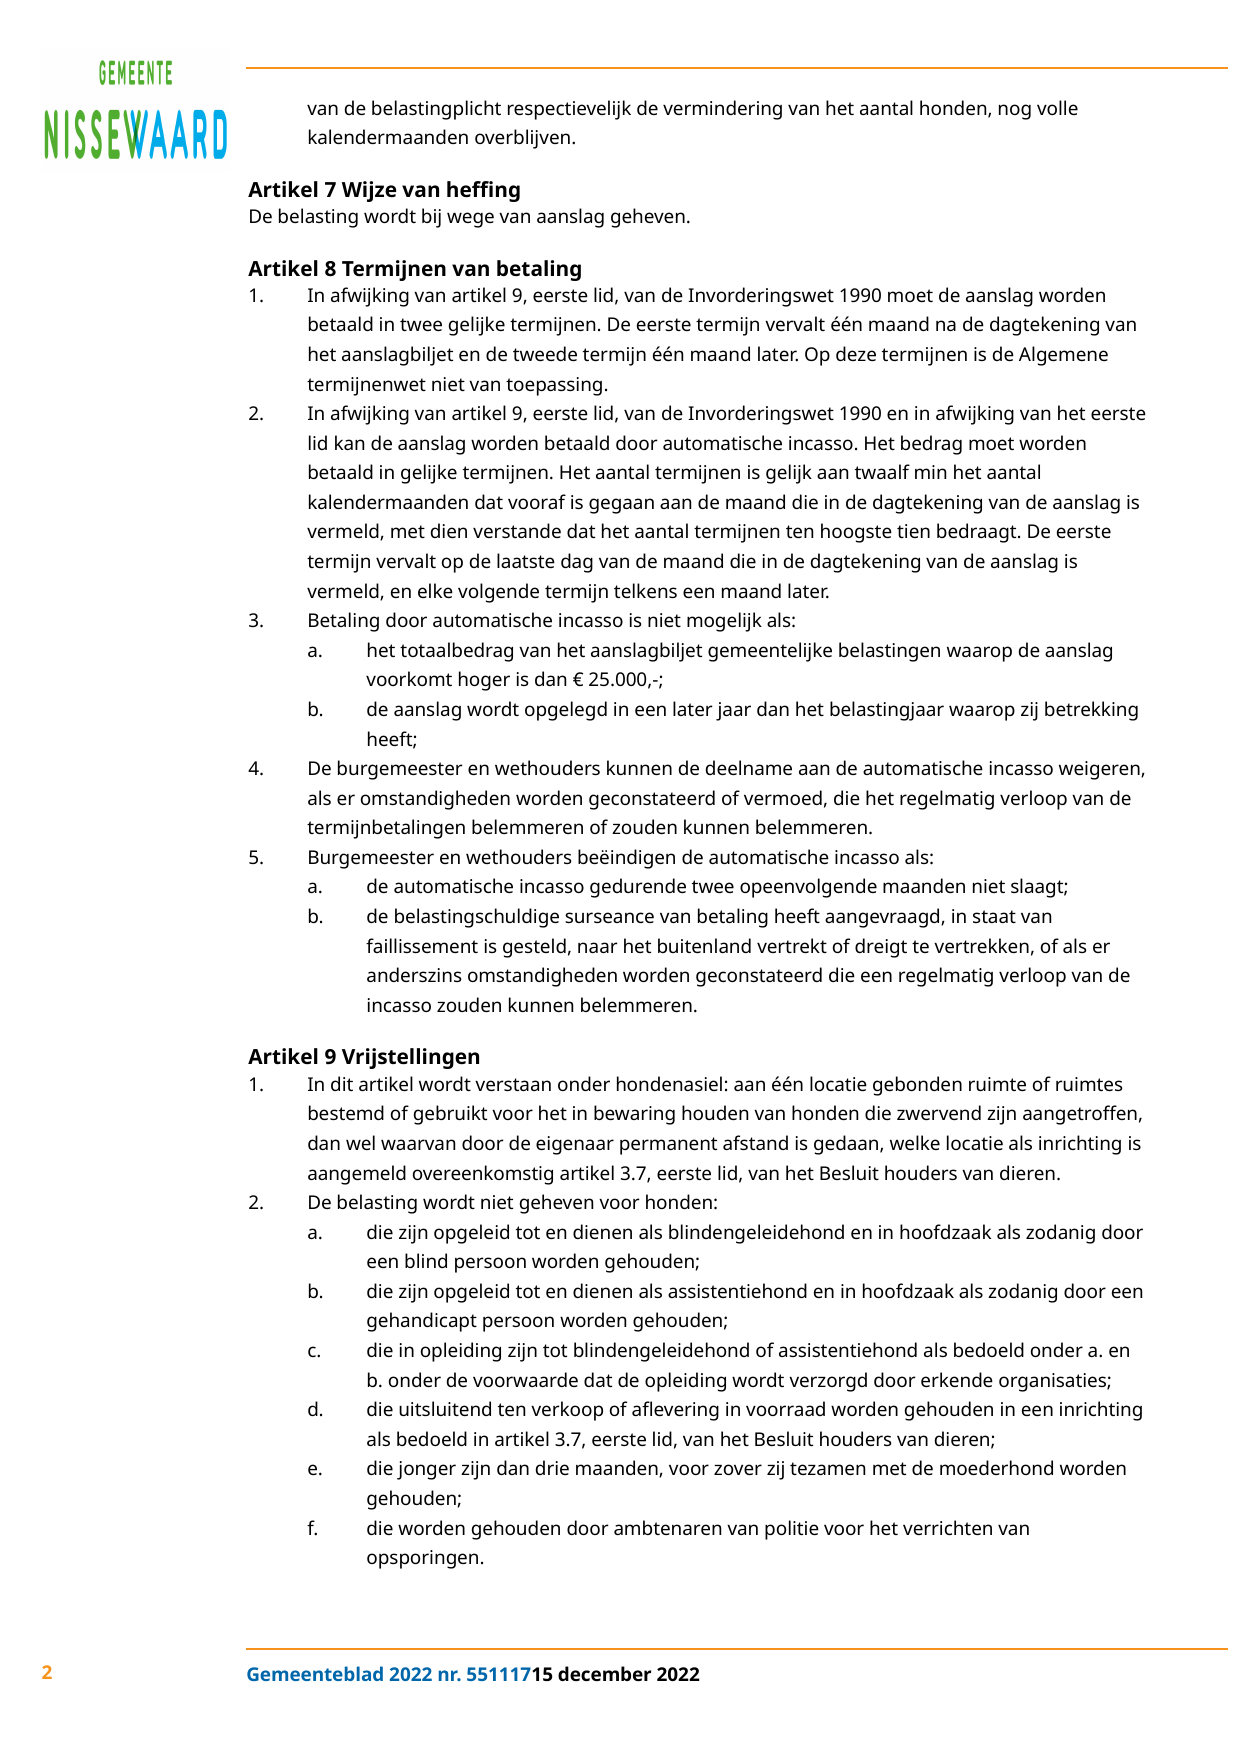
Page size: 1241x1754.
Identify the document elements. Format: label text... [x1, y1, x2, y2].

picture [41, 47, 231, 172]
list die worden gehouden door ambtenaren van politie voor het verrichten van opsporingen. [307, 1515, 1152, 1570]
list In dit artikel wordt verstaan onder hondenasiel: aan één locatie gebonden ruimte of ruimtes bestemd of gebruikt voor het in bewaring houden van honden die zwervend zijn aangetroffen, dan wel waarvan door de eigenaar permanent afstand is gedaan, welke locatie als inrichting is aangemeld overeenkomstig artikel 3.7, eerste lid, van het Besluit houders van dieren. [248, 1071, 1152, 1185]
text De belasting wordt bij wege van aanslag geheven. [248, 203, 1152, 229]
list die zijn opgeleid tot en dienen als blindengeleidehond en in hoofdzaak als zodanig door een blind persoon worden gehouden; [307, 1219, 1152, 1274]
list Burgemeester en wethouders beëindigen de automatische incasso als: [248, 844, 1152, 870]
list die zijn opgeleid tot en dienen als assistentiehond en in hoofdzaak als zodanig door een gehandicapt persoon worden gehouden; [307, 1278, 1152, 1333]
list die in opleiding zijn tot blindengeleidehond of assistentiehond als bedoeld onder a. en b. onder de voorwaarde dat de opleiding wordt verzorgd door erkende organisaties; [307, 1337, 1152, 1392]
text Artikel 9 Vrijstellingen [248, 1042, 1152, 1071]
list In afwijking van artikel 9, eerste lid, van de Invorderingswet 1990 moet de aanslag worden betaald in twee gelijke termijnen. De eerste termijn vervalt één maand na de dagtekening van het aanslagbiljet en de tweede termijn één maand later. Op deze termijnen is de Algemene termijnenwet niet van toepassing. [248, 282, 1152, 397]
list De burgemeester en wethouders kunnen de deelname aan de automatische incasso weigeren, als er omstandigheden worden geconstateerd of vermoed, die het regelmatig verloop van de termijnbetalingen belemmeren of zouden kunnen belemmeren. [248, 755, 1152, 840]
list Betaling door automatische incasso is niet mogelijk als: [248, 607, 1152, 633]
list het totaalbedrag van het aanslagbiljet gemeentelijke belastingen waarop de aanslag voorkomt hoger is dan € 25.000,-; [307, 637, 1152, 692]
text Artikel 8 Termijnen van betaling [248, 254, 1152, 282]
list De belasting wordt niet geheven voor honden: [248, 1189, 1152, 1215]
list de automatische incasso gedurende twee opeenvolgende maanden niet slaagt; [307, 874, 1152, 899]
list de belastingschuldige surseance van betaling heeft aangevraagd, in staat van faillissement is gesteld, naar het buitenland vertrekt of dreigt te vertrekken, of als er anderszins omstandigheden worden geconstateerd die een regelmatig verloop van de incasso zouden kunnen belemmeren. [307, 903, 1152, 1018]
list die jonger zijn dan drie maanden, voor zover zij tezamen met de moederhond worden gehouden; [307, 1456, 1152, 1511]
list de aanslag wordt opgelegd in een later jaar dan het belastingjaar waarop zij betrekking heeft; [307, 696, 1152, 752]
list die uitsluitend ten verkoop of aflevering in voorraad worden gehouden in een inrichting als bedoeld in artikel 3.7, eerste lid, van het Besluit houders van dieren; [307, 1396, 1152, 1452]
list van de belastingplicht respectievelijk de vermindering van het aantal honden, nog volle kalendermaanden overblijven. [248, 95, 1152, 150]
list In afwijking van artikel 9, eerste lid, van de Invorderingswet 1990 en in afwijking van het eerste lid kan de aanslag worden betaald door automatische incasso. Het bedrag moet worden betaald in gelijke termijnen. Het aantal termijnen is gelijk aan twaalf min het aantal kalendermaanden dat vooraf is gegaan aan de maand die in de dagtekening van de aanslag is vermeld, met dien verstande dat het aantal termijnen ten hoogste tien bedraagt. De eerste termijn vervalt op de laatste dag van de maand die in de dagtekening van de aanslag is vermeld, en elke volgende termijn telkens een maand later. [248, 400, 1152, 604]
text Artikel 7 Wijze van heffing [248, 175, 1152, 203]
